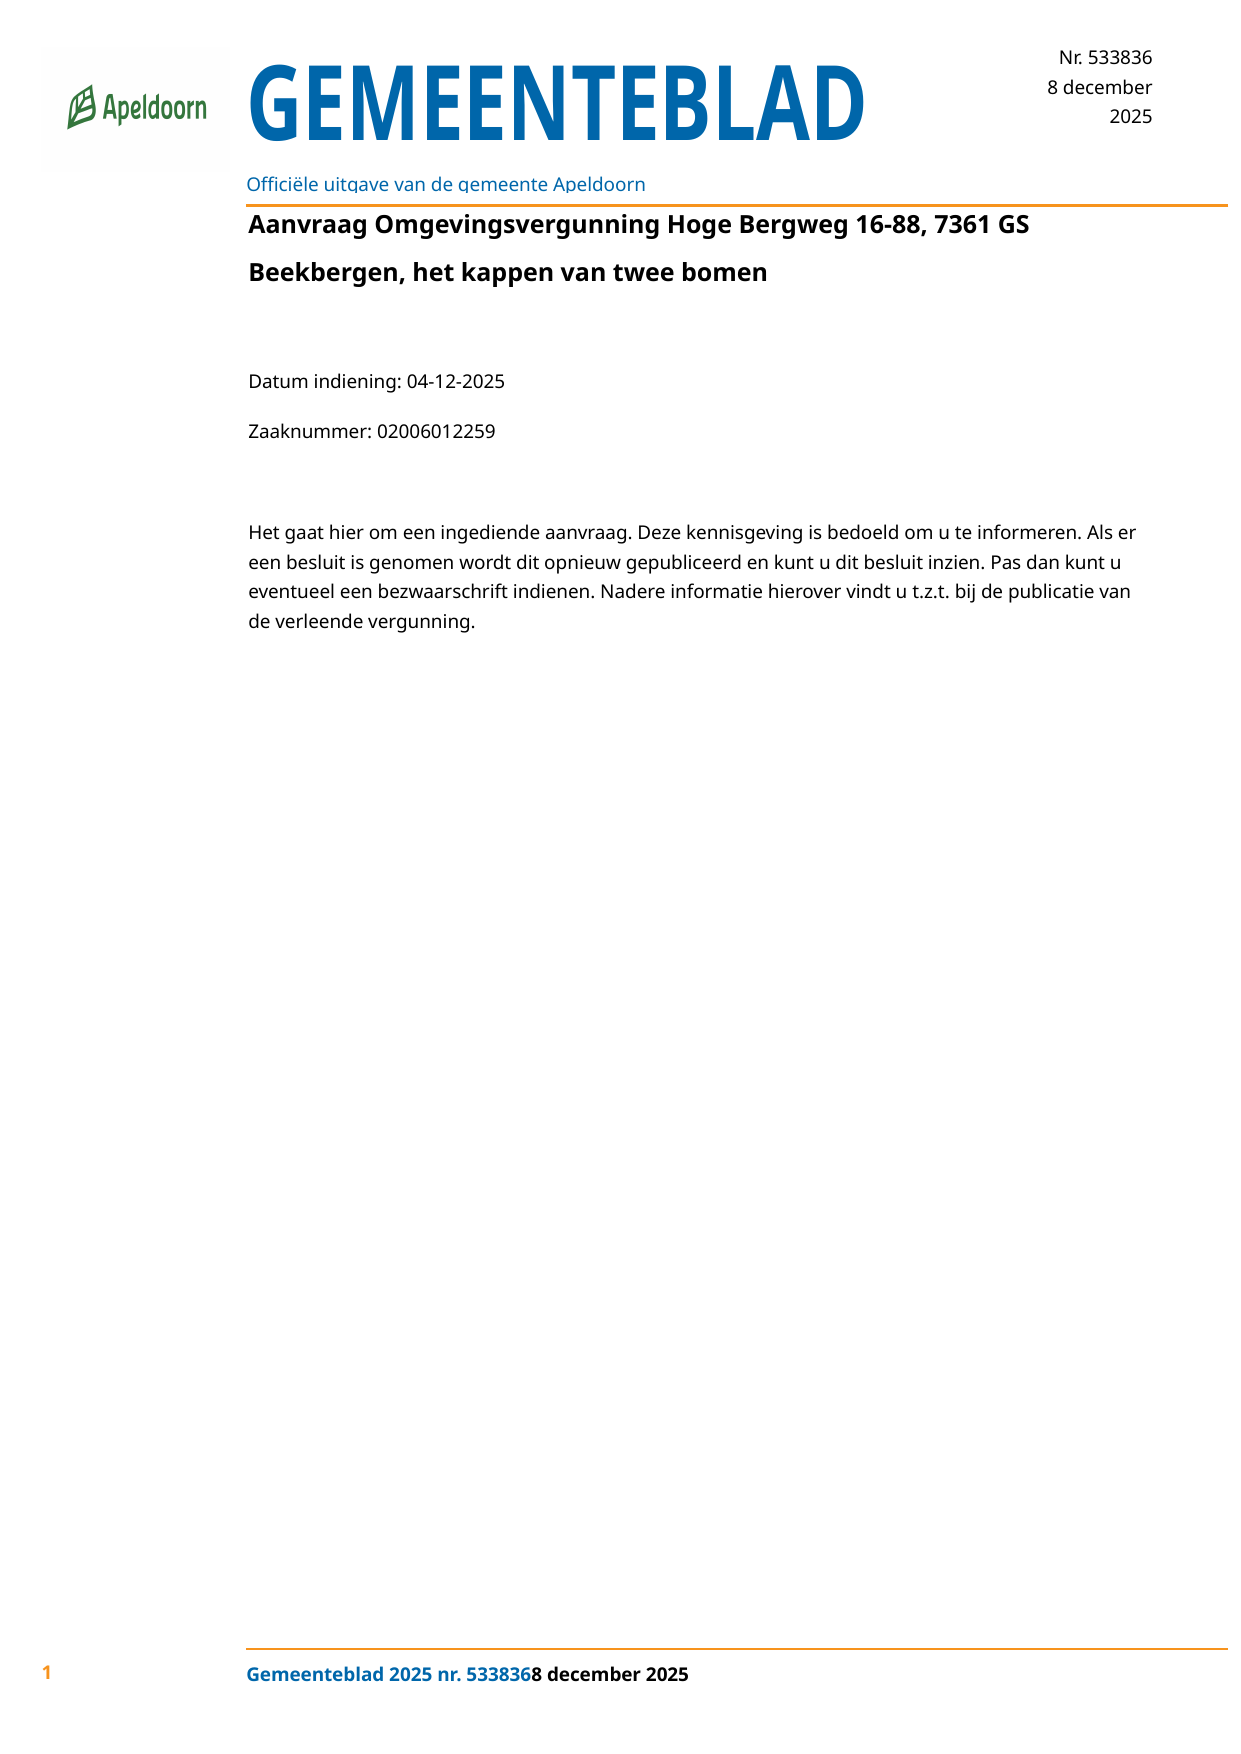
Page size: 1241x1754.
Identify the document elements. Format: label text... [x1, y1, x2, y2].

text Datum indiening: 04-12-2025 [248, 368, 1152, 394]
text Het gaat hier om een ingediende aanvraag. Deze kennisgeving is bedoeld om u te informeren. Als er een besluit is genomen wordt dit opnieuw gepubliceerd en kunt u dit besluit inzien. Pas dan kunt u eventueel een bezwaarschrift indienen. Nadere informatie hierover vindt u t.z.t. bij de publicatie van de verleende vergunning. [248, 519, 1152, 634]
text Zaaknummer: 02006012259 [248, 419, 1152, 444]
text Aanvraag Omgevingsvergunning Hoge Bergweg 16-88, 7361 GS Beekbergen, het kappen van twee bomen [248, 207, 1152, 288]
picture [41, 47, 231, 172]
